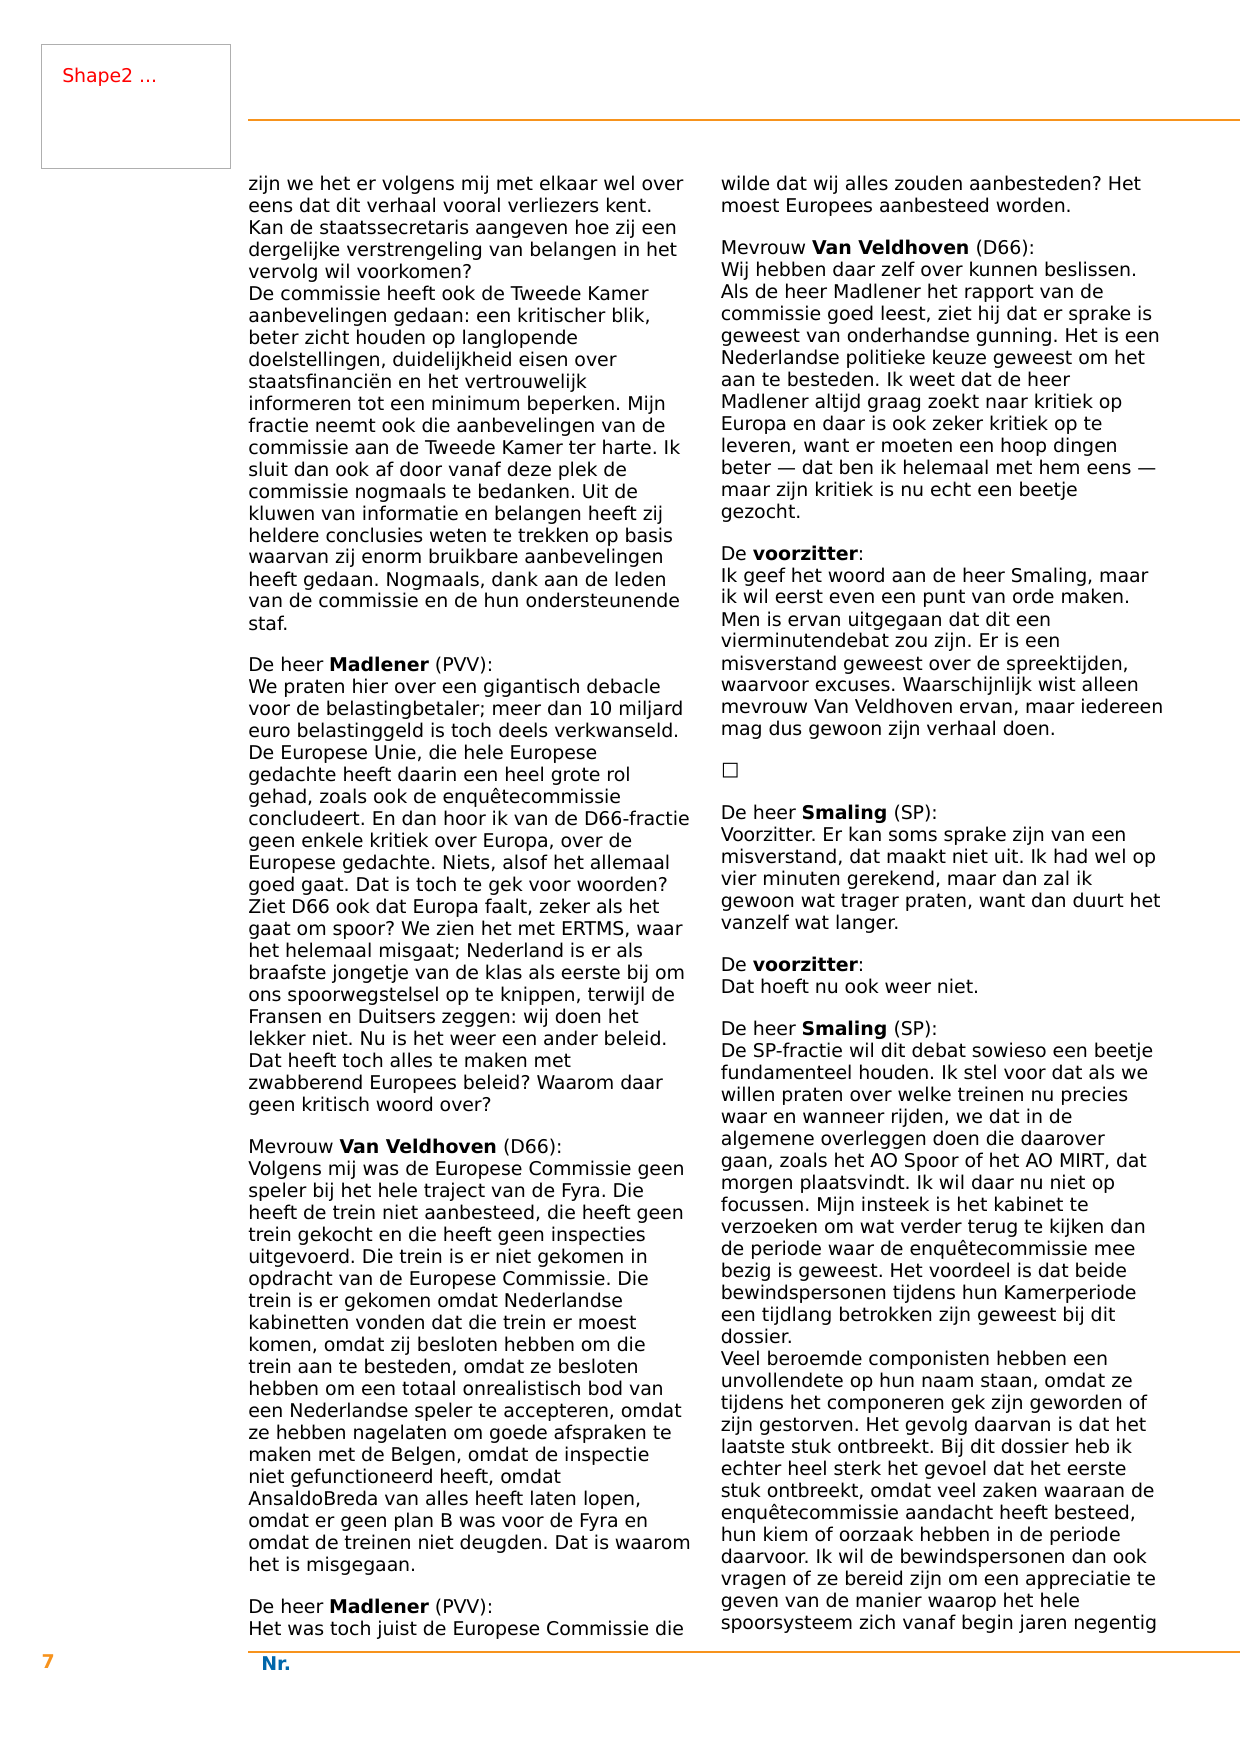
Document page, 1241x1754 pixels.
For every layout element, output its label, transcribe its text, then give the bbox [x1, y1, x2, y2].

text De heer Smaling (SP): [721, 1018, 1163, 1040]
text Wij hebben daar zelf over kunnen beslissen. Als de heer Madlener het rapport van de commissie goed leest, ziet hij dat er sprake is geweest van onderhandse gunning. Het is een Nederlandse politieke keuze geweest om het aan te besteden. Ik weet dat de heer Madlener altijd graag zoekt naar kritiek op Europa en daar is ook zeker kritiek op te leveren, want er moeten een hoop dingen beter — dat ben ik helemaal met hem eens — maar zijn kritiek is nu echt een beetje gezocht. [721, 259, 1163, 522]
text Dat hoeft nu ook weer niet. [721, 976, 1163, 998]
text De heer Madlener (PVV): [248, 1596, 691, 1617]
text De heer Madlener (PVV): [248, 654, 691, 676]
text Mevrouw Van Veldhoven (D66): [721, 237, 1163, 259]
text zijn we het er volgens mij met elkaar wel over eens dat dit verhaal vooral verliezers kent. Kan de staatssecretaris aangeven hoe zij een dergelijke verstrengeling van belangen in het vervolg wil voorkomen? [248, 173, 691, 283]
text Het was toch juist de Europese Commissie die [248, 1617, 691, 1639]
text Voorzitter. Er kan soms sprake zijn van een misverstand, dat maakt niet uit. Ik had wel op vier minuten gerekend, maar dan zal ik gewoon wat trager praten, want dan duurt het vanzelf wat langer. [721, 824, 1163, 934]
text De commissie heeft ook de Tweede Kamer aanbevelingen gedaan: een kritischer blik, beter zicht houden op langlopende doelstellingen, duidelijkheid eisen over staatsfinanciën en het vertrouwelijk informeren tot een minimum beperken. Mijn fractie neemt ook die aanbevelingen van de commissie aan de Tweede Kamer ter harte. Ik sluit dan ook af door vanaf deze plek de commissie nogmaals te bedanken. Uit de kluwen van informatie en belangen heeft zij heldere conclusies weten te trekken op basis waarvan zij enorm bruikbare aanbevelingen heeft gedaan. Nogmaals, dank aan de leden van de commissie en de hun ondersteunende staf. [248, 283, 691, 634]
text Ik geef het woord aan de heer Smaling, maar ik wil eerst even een punt van orde maken. Men is ervan uitgegaan dat dit een vierminutendebat zou zijn. Er is een misverstand geweest over de spreektijden, waarvoor excuses. Waarschijnlijk wist alleen mevrouw Van Veldhoven ervan, maar iedereen mag dus gewoon zijn verhaal doen. [721, 564, 1163, 740]
text ⬜ [721, 760, 1163, 782]
text Volgens mij was de Europese Commissie geen speler bij het hele traject van de Fyra. Die heeft de trein niet aanbesteed, die heeft geen trein gekocht en die heeft geen inspecties uitgevoerd. Die trein is er niet gekomen in opdracht van de Europese Commissie. Die trein is er gekomen omdat Nederlandse kabinetten vonden dat die trein er moest komen, omdat zij besloten hebben om die trein aan te besteden, omdat ze besloten hebben om een totaal onrealistisch bod van een Nederlandse speler te accepteren, omdat ze hebben nagelaten om goede afspraken te maken met de Belgen, omdat de inspectie niet gefunctioneerd heeft, omdat AnsaldoBreda van alles heeft laten lopen, omdat er geen plan B was voor de Fyra en omdat de treinen niet deugden. Dat is waarom het is misgegaan. [248, 1158, 691, 1576]
text Mevrouw Van Veldhoven (D66): [248, 1136, 691, 1158]
text De voorzitter: [721, 542, 1163, 564]
text De heer Smaling (SP): [721, 802, 1163, 824]
text We praten hier over een gigantisch debacle voor de belastingbetaler; meer dan 10 miljard euro belastinggeld is toch deels verkwanseld. De Europese Unie, die hele Europese gedachte heeft daarin een heel grote rol gehad, zoals ook de enquêtecommissie concludeert. En dan hoor ik van de D66-fractie geen enkele kritiek over Europa, over de Europese gedachte. Niets, alsof het allemaal goed gaat. Dat is toch te gek voor woorden? Ziet D66 ook dat Europa faalt, zeker als het gaat om spoor? We zien het met ERTMS, waar het helemaal misgaat; Nederland is er als braafste jongetje van de klas als eerste bij om ons spoorwegstelsel op te knippen, terwijl de Fransen en Duitsers zeggen: wij doen het lekker niet. Nu is het weer een ander beleid. Dat heeft toch alles te maken met zwabberend Europees beleid? Waarom daar geen kritisch woord over? [248, 676, 691, 1116]
text De SP-fractie wil dit debat sowieso een beetje fundamenteel houden. Ik stel voor dat als we willen praten over welke treinen nu precies waar en wanneer rijden, we dat in de algemene overleggen doen die daarover gaan, zoals het AO Spoor of het AO MIRT, dat morgen plaatsvindt. Ik wil daar nu niet op focussen. Mijn insteek is het kabinet te verzoeken om wat verder terug te kijken dan de periode waar de enquêtecommissie mee bezig is geweest. Het voordeel is dat beide bewindspersonen tijdens hun Kamerperiode een tijdlang betrokken zijn geweest bij dit dossier. [721, 1040, 1163, 1348]
text De voorzitter: [721, 954, 1163, 976]
text wilde dat wij alles zouden aanbesteden? Het moest Europees aanbesteed worden. [721, 173, 1163, 217]
text Veel beroemde componisten hebben een unvollendete op hun naam staan, omdat ze tijdens het componeren gek zijn geworden of zijn gestorven. Het gevolg daarvan is dat het laatste stuk ontbreekt. Bij dit dossier heb ik echter heel sterk het gevoel dat het eerste stuk ontbreekt, omdat veel zaken waaraan de enquêtecommissie aandacht heeft besteed, hun kiem of oorzaak hebben in de periode daarvoor. Ik wil de bewindspersonen dan ook vragen of ze bereid zijn om een appreciatie te geven van de manier waarop het hele spoorsysteem zich vanaf begin jaren negentig [721, 1348, 1163, 1633]
